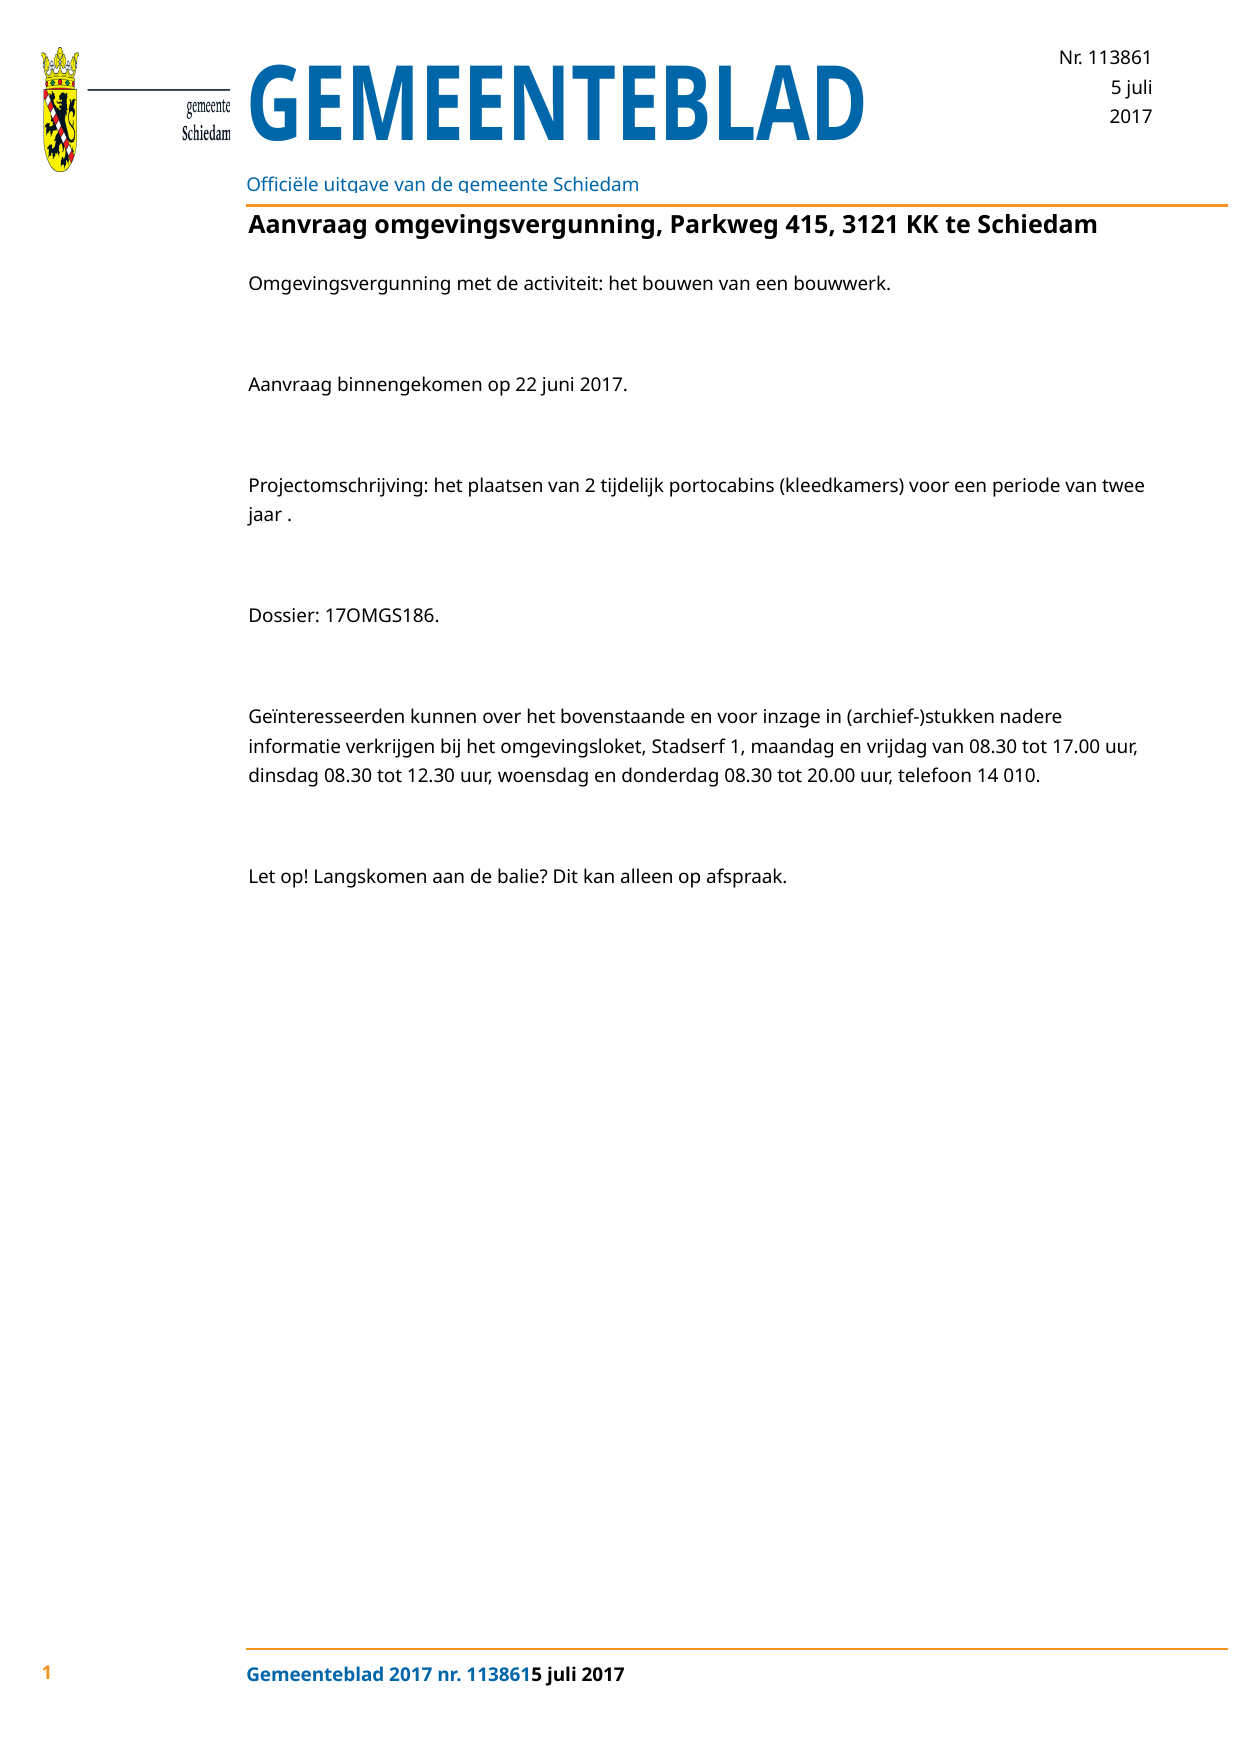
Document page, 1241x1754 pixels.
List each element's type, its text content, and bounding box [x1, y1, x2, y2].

picture [41, 47, 231, 172]
text Let op! Langskomen aan de balie? Dit kan alleen op afspraak. [248, 863, 1152, 889]
text Dossier: 17OMGS186. [248, 602, 1152, 628]
text Geïnteresseerden kunnen over het bovenstaande en voor inzage in (archief-)stukken nadere informatie verkrijgen bij het omgevingsloket, Stadserf 1, maandag en vrijdag van 08.30 tot 17.00 uur, dinsdag 08.30 tot 12.30 uur, woensdag en donderdag 08.30 tot 20.00 uur, telefoon 14 010. [248, 703, 1152, 788]
text Aanvraag omgevingsvergunning, Parkweg 415, 3121 KK te Schiedam [248, 207, 1152, 241]
text Projectomschrijving: het plaatsen van 2 tijdelijk portocabins (kleedkamers) voor een periode van twee jaar . [248, 472, 1152, 527]
text Omgevingsvergunning met de activiteit: het bouwen van een bouwwerk. [248, 270, 1152, 296]
text Aanvraag binnengekomen op 22 juni 2017. [248, 371, 1152, 397]
